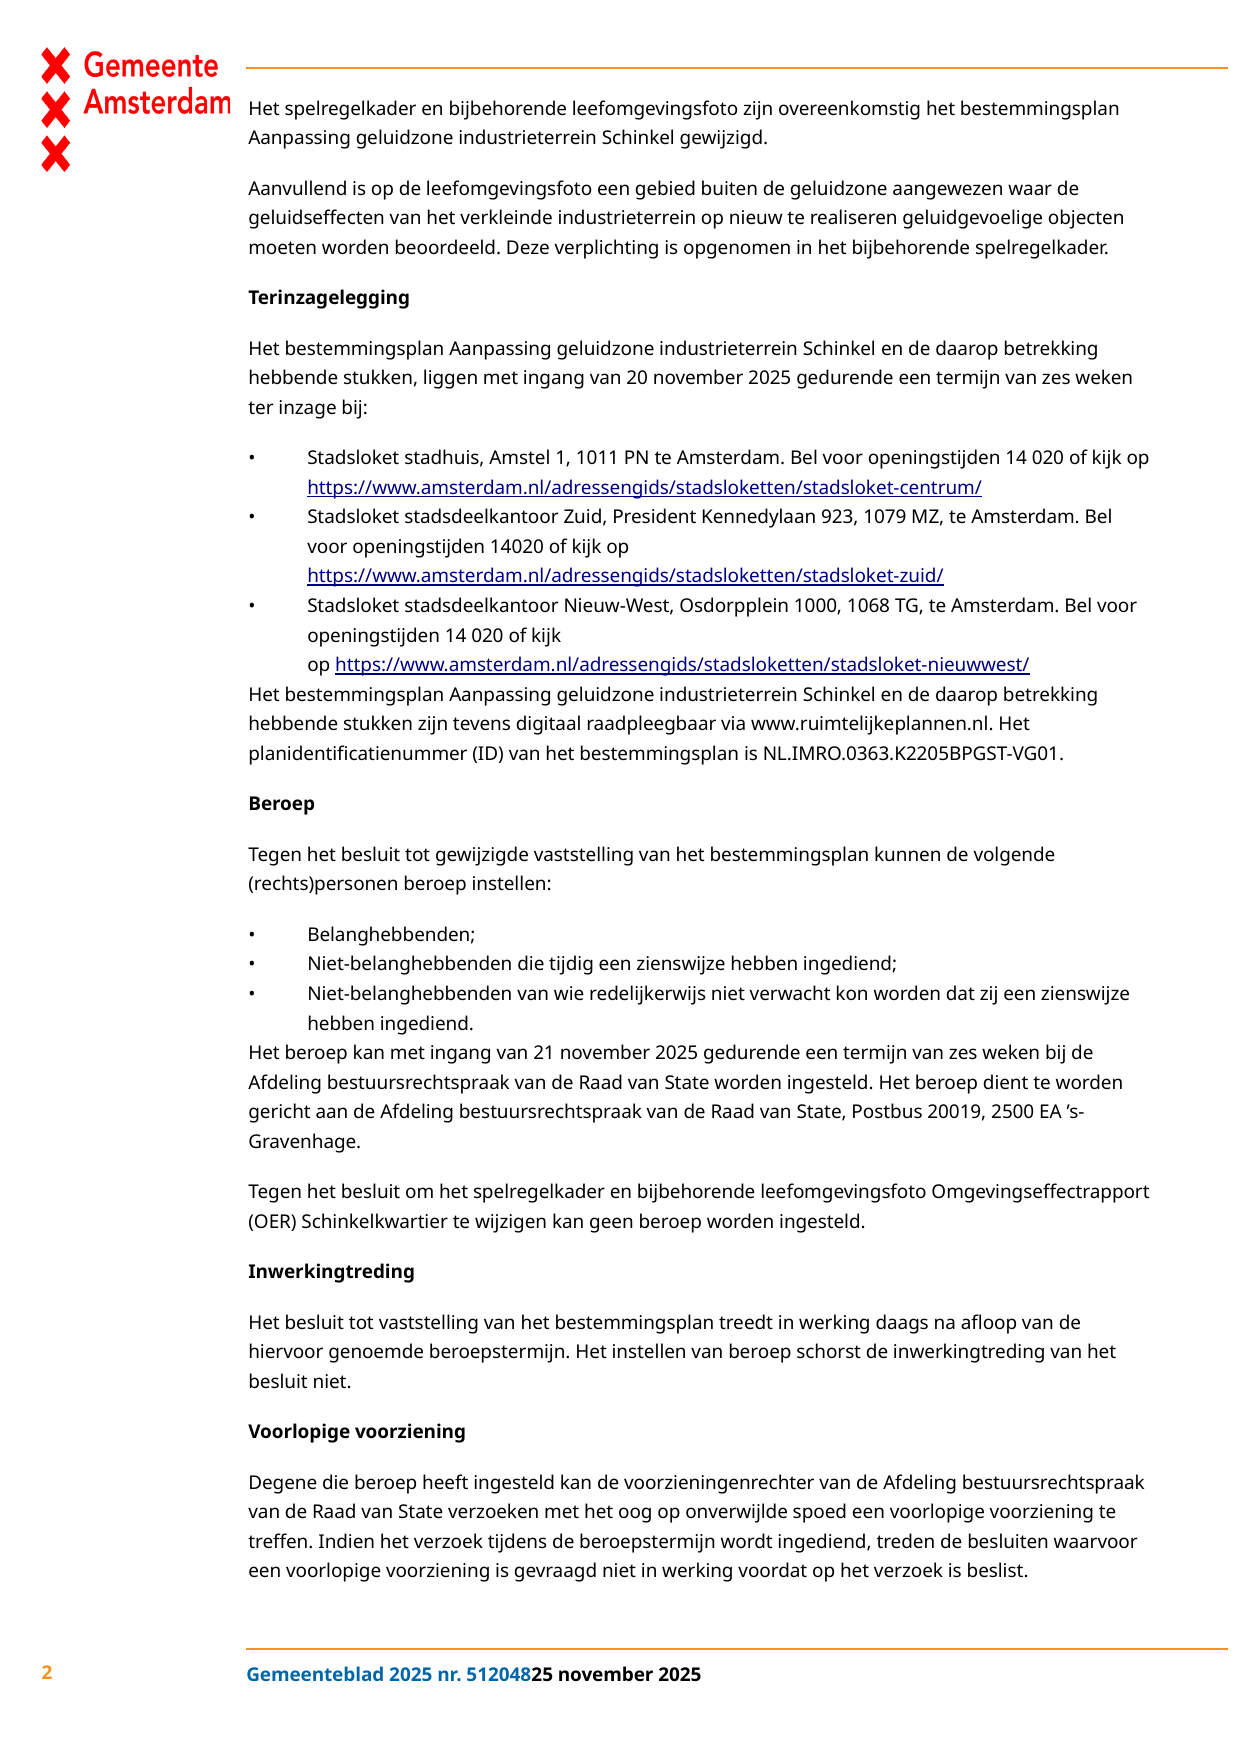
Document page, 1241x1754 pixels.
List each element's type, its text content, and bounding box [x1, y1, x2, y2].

text Aanvullend is op de leefomgevingsfoto een gebied buiten de geluidzone aangewezen waar de geluidseffecten van het verkleinde industrieterrein op nieuw te realiseren geluidgevoelige objecten moeten worden beoordeeld. Deze verplichting is opgenomen in het bijbehorende spelregelkader. [248, 175, 1152, 260]
text Het spelregelkader en bijbehorende leefomgevingsfoto zijn overeenkomstig het bestemmingsplan Aanpassing geluidzone industrieterrein Schinkel gewijzigd. [248, 95, 1152, 150]
text Degene die beroep heeft ingesteld kan de voorzieningenrechter van de Afdeling bestuursrechtspraak van de Raad van State verzoeken met het oog op onverwijlde spoed een voorlopige voorziening te treffen. Indien het verzoek tijdens de beroepstermijn wordt ingediend, treden de besluiten waarvoor een voorlopige voorziening is gevraagd niet in werking voordat op het verzoek is beslist. [248, 1469, 1152, 1583]
list Stadsloket stadsdeelkantoor Zuid, President Kennedylaan 923, 1079 MZ, te Amsterdam. Bel voor openingstijden 14020 of kijk op https://www.amsterdam.nl/adressengids/stadsloketten/stadsloket-zuid/ [248, 503, 1152, 588]
text Tegen het besluit tot gewijzigde vaststelling van het bestemmingsplan kunnen de volgende (rechts)personen beroep instellen: [248, 841, 1152, 896]
list Belanghebbenden; [248, 921, 1152, 947]
text Voorlopige voorziening [248, 1418, 1152, 1444]
text Beroep [248, 791, 1152, 816]
text Het bestemmingsplan Aanpassing geluidzone industrieterrein Schinkel en de daarop betrekking hebbende stukken zijn tevens digitaal raadpleegbaar via www.ruimtelijkeplannen.nl. Het planidentificatienummer (ID) van het bestemmingsplan is NL.IMRO.0363.K2205BPGST-VG01. [248, 681, 1152, 766]
text Het bestemmingsplan Aanpassing geluidzone industrieterrein Schinkel en de daarop betrekking hebbende stukken, liggen met ingang van 20 november 2025 gedurende een termijn van zes weken ter inzage bij: [248, 335, 1152, 420]
list Stadsloket stadhuis, Amstel 1, 1011 PN te Amsterdam. Bel voor openingstijden 14 020 of kijk op https://www.amsterdam.nl/adressengids/stadsloketten/stadsloket-centrum/ [248, 444, 1152, 500]
list Niet-belanghebbenden van wie redelijkerwijs niet verwacht kon worden dat zij een zienswijze hebben ingediend. [248, 980, 1152, 1036]
text Inwerkingtreding [248, 1258, 1152, 1284]
picture [41, 47, 231, 172]
text Het besluit tot vaststelling van het bestemmingsplan treedt in werking daags na afloop van de hiervoor genoemde beroepstermijn. Het instellen van beroep schorst de inwerkingtreding van het besluit niet. [248, 1309, 1152, 1394]
text Tegen het besluit om het spelregelkader en bijbehorende leefomgevingsfoto Omgevingseffectrapport (OER) Schinkelkwartier te wijzigen kan geen beroep worden ingesteld. [248, 1178, 1152, 1234]
list Niet-belanghebbenden die tijdig een zienswijze hebben ingediend; [248, 951, 1152, 976]
text Het beroep kan met ingang van 21 november 2025 gedurende een termijn van zes weken bij de Afdeling bestuursrechtspraak van de Raad van State worden ingesteld. Het beroep dient te worden gericht aan de Afdeling bestuursrechtspraak van de Raad van State, Postbus 20019, 2500 EA ’s-Gravenhage. [248, 1039, 1152, 1154]
list Stadsloket stadsdeelkantoor Nieuw-West, Osdorpplein 1000, 1068 TG, te Amsterdam. Bel voor openingstijden 14 020 of kijk op https://www.amsterdam.nl/adressengids/stadsloketten/stadsloket-nieuwwest/ [248, 592, 1152, 677]
text Terinzagelegging [248, 284, 1152, 310]
